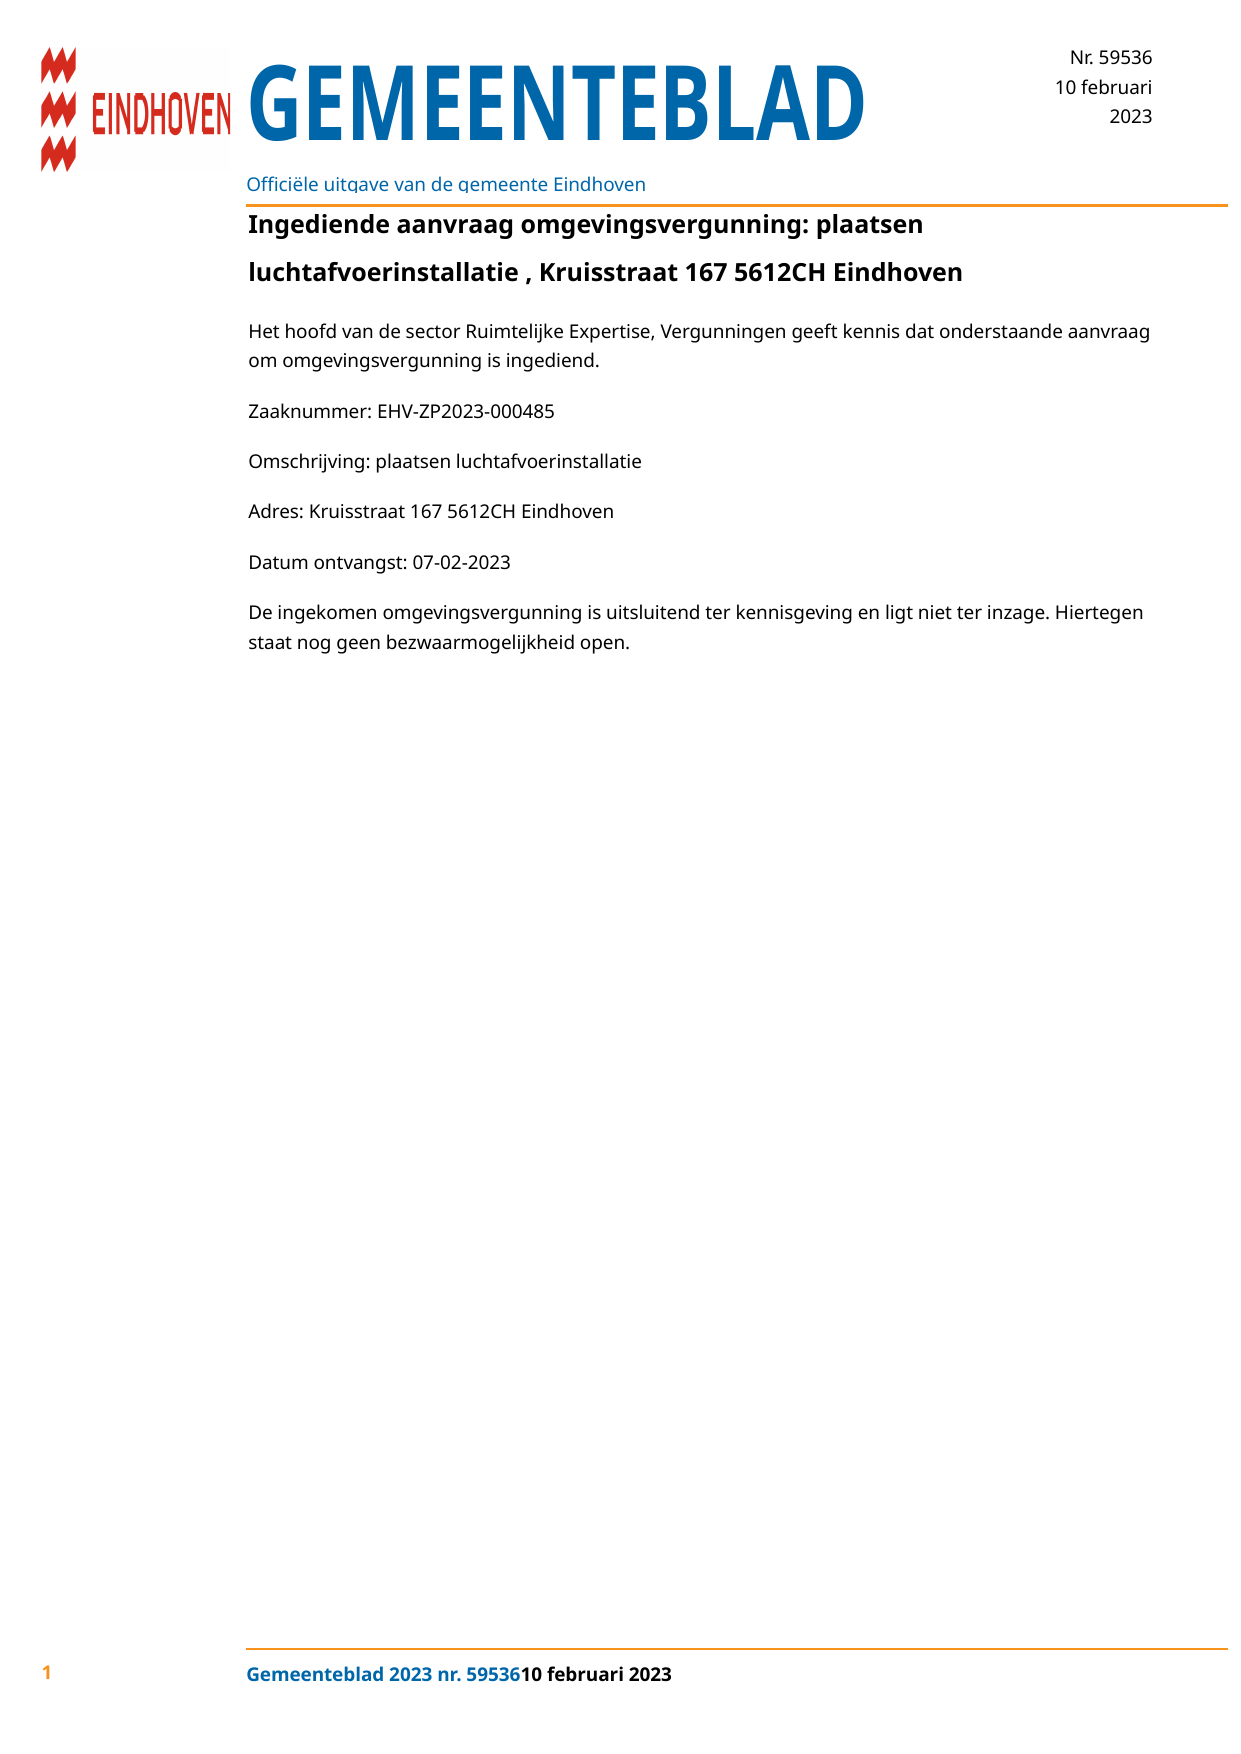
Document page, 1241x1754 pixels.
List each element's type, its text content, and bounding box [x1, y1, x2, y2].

text Adres: Kruisstraat 167 5612CH Eindhoven [248, 499, 1152, 524]
text Omschrijving: plaatsen luchtafvoerinstallatie [248, 448, 1152, 474]
picture [41, 47, 231, 172]
text De ingekomen omgevingsvergunning is uitsluitend ter kennisgeving en ligt niet ter inzage. Hiertegen staat nog geen bezwaarmogelijkheid open. [248, 599, 1152, 655]
text Datum ontvangst: 07-02-2023 [248, 549, 1152, 575]
text Ingediende aanvraag omgevingsvergunning: plaatsen luchtafvoerinstallatie , Kruisstraat 167 5612CH Eindhoven [248, 207, 1152, 288]
text Het hoofd van de sector Ruimtelijke Expertise, Vergunningen geeft kennis dat onderstaande aanvraag om omgevingsvergunning is ingediend. [248, 318, 1152, 373]
text Zaaknummer: EHV-ZP2023-000485 [248, 398, 1152, 424]
